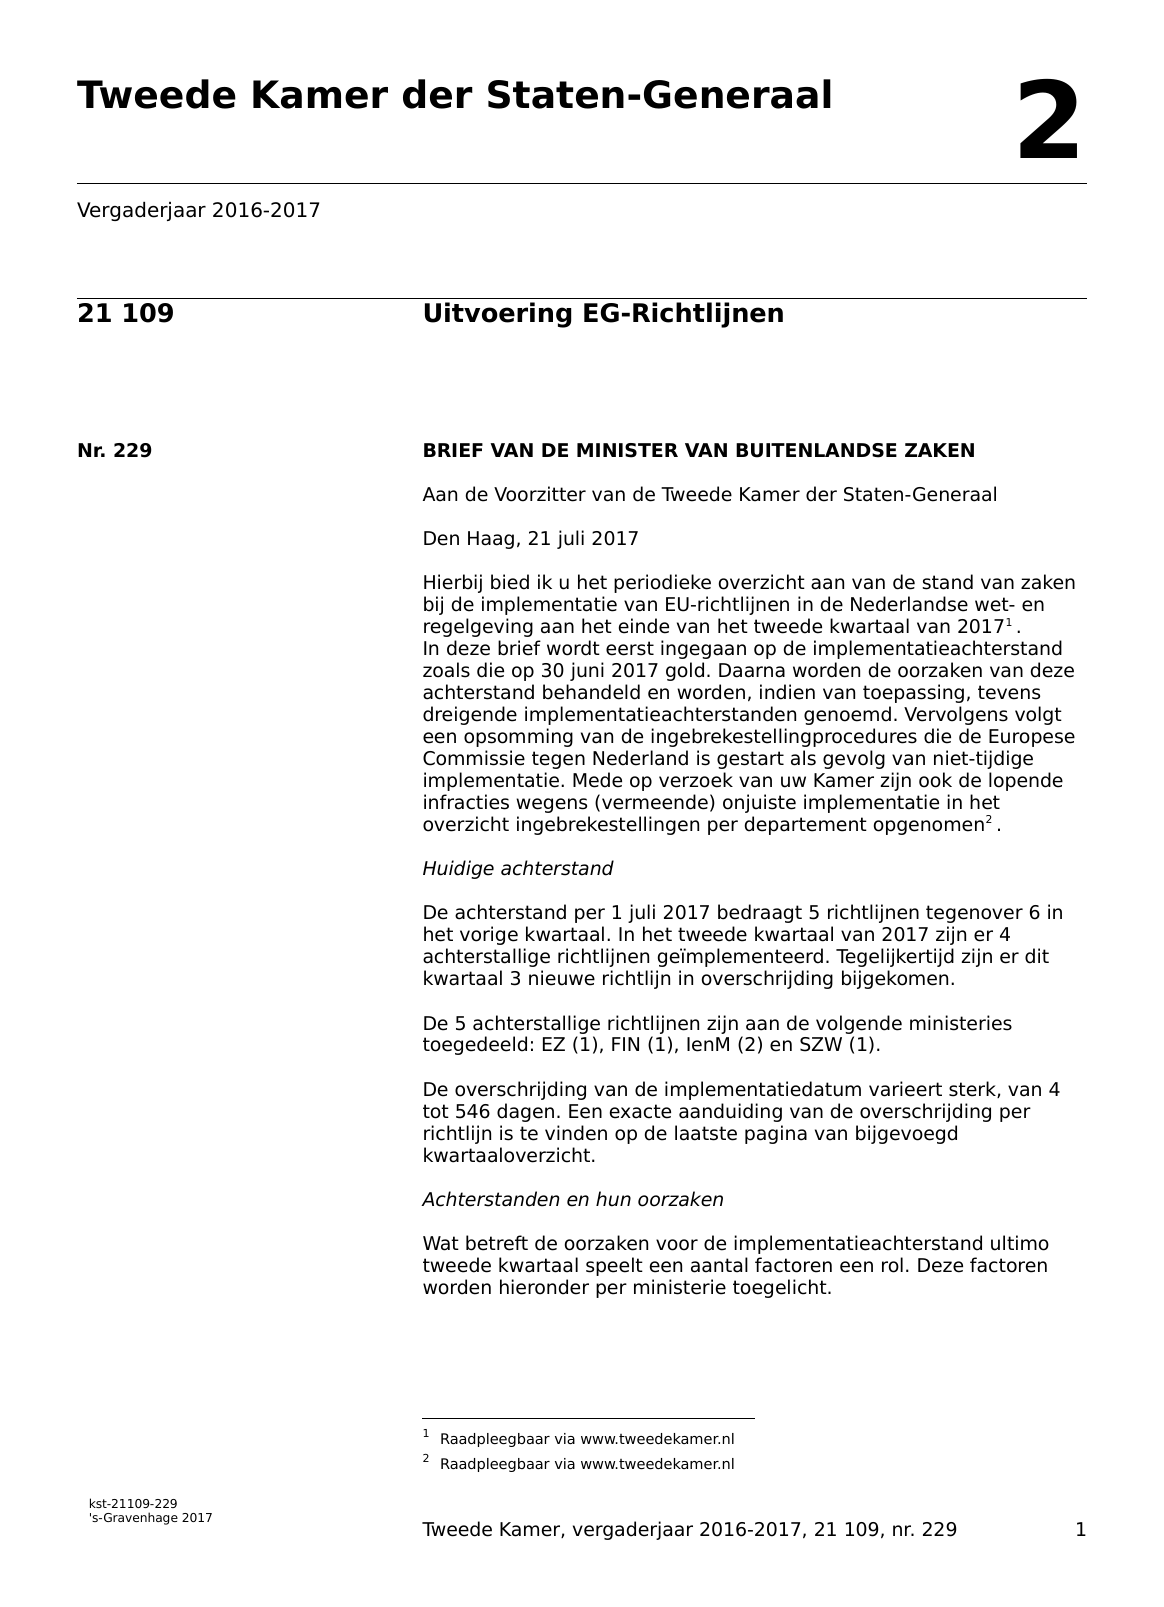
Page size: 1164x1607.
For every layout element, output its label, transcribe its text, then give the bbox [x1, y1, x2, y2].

text Aan de Voorzitter van de Tweede Kamer der Staten-Generaal [422, 484, 1087, 506]
text De overschrijding van de implementatiedatum varieert sterk, van 4 tot 546 dagen. Een exacte aanduiding van de overschrijding per richtlijn is te vinden op de laatste pagina van bijgevoegd kwartaaloverzicht. [422, 1078, 1087, 1166]
text Hierbij bied ik u het periodieke overzicht aan van de stand van zaken bij de implementatie van EU-richtlijnen in de Nederlandse wet- en regelgeving aan het einde van het tweede kwartaal van 2017. [422, 572, 1087, 638]
table_header 2 [886, 59, 1087, 183]
text Raadpleegbaar via www.tweedekamer.nl [422, 1452, 1087, 1474]
text kst-21109-229 [88, 1497, 323, 1511]
text Raadpleegbaar via www.tweedekamer.nl [422, 1427, 1087, 1449]
text Den Haag, 21 juli 2017 [422, 528, 1087, 550]
table_cell Vergaderjaar 2016-2017 [77, 184, 1087, 298]
table_header Tweede Kamer der Staten-Generaal [77, 59, 886, 183]
subtitle 21 109 Uitvoering EG-Richtlijnen [77, 299, 1087, 329]
text De 5 achterstallige richtlijnen zijn aan de volgende ministeries toegedeeld: EZ (1), FIN (1), IenM (2) en SZW (1). [422, 1012, 1087, 1056]
text De achterstand per 1 juli 2017 bedraagt 5 richtlijnen tegenover 6 in het vorige kwartaal. In het tweede kwartaal van 2017 zijn er 4 achterstallige richtlijnen geïmplementeerd. Tegelijkertijd zijn er dit kwartaal 3 nieuwe richtlijn in overschrijding bijgekomen. [422, 902, 1087, 990]
text In deze brief wordt eerst ingegaan op de implementatieachterstand zoals die op 30 juni 2017 gold. Daarna worden de oorzaken van deze achterstand behandeld en worden, indien van toepassing, tevens dreigende implementatieachterstanden genoemd. Vervolgens volgt een opsomming van de ingebrekestellingprocedures die de Europese Commissie tegen Nederland is gestart als gevolg van niet-tijdige implementatie. Mede op verzoek van uw Kamer zijn ook de lopende infracties wegens (vermeende) onjuiste implementatie in het overzicht ingebrekestellingen per departement opgenomen. [422, 638, 1087, 836]
text Wat betreft de oorzaken voor de implementatieachterstand ultimo tweede kwartaal speelt een aantal factoren een rol. Deze factoren worden hieronder per ministerie toegelicht. [422, 1233, 1087, 1299]
text 's-Gravenhage 2017 [88, 1511, 323, 1525]
subtitle Nr. 229 BRIEF VAN DE MINISTER VAN BUITENLANDSE ZAKEN [77, 440, 1087, 462]
subtitle Huidige achterstand [422, 858, 1087, 880]
subtitle Achterstanden en hun oorzaken [422, 1189, 1087, 1211]
